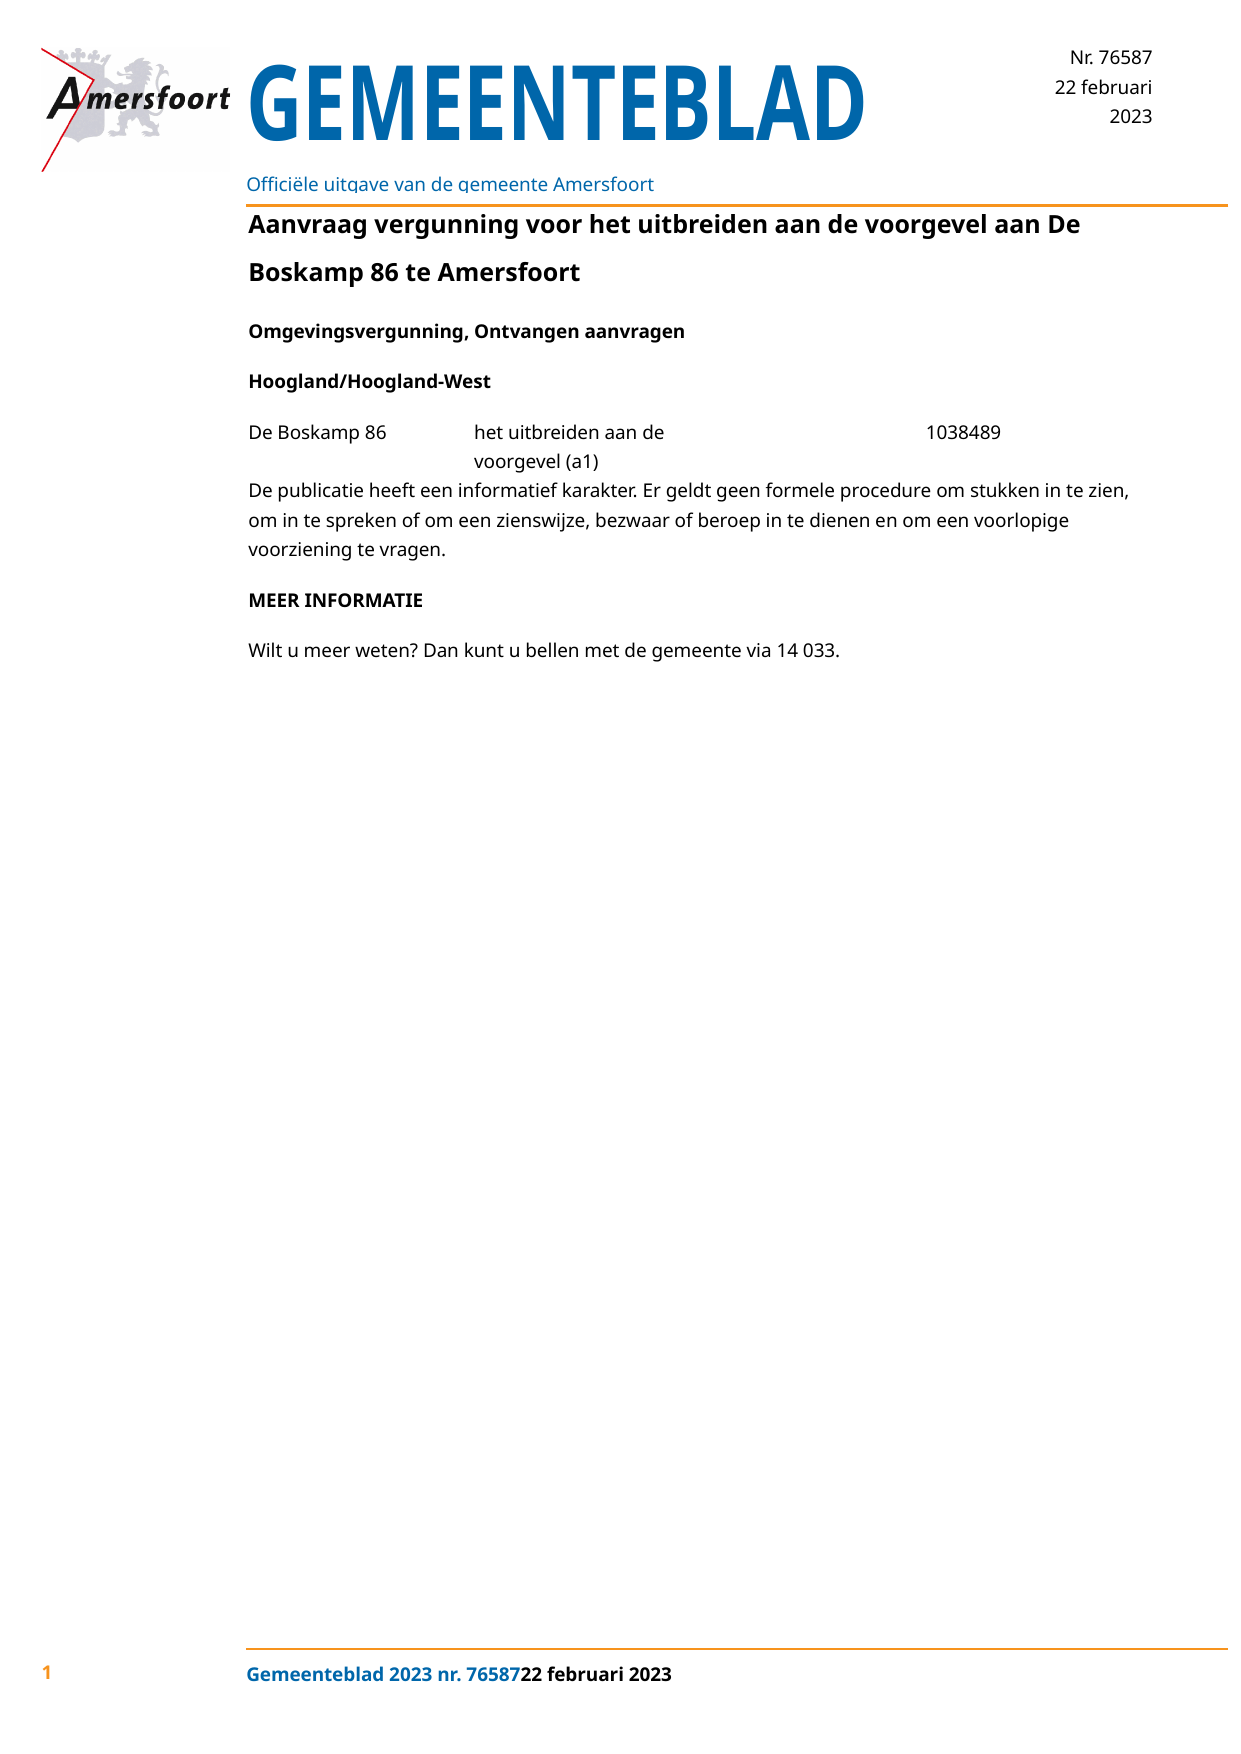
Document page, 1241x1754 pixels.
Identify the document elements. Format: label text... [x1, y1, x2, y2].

text Aanvraag vergunning voor het uitbreiden aan de voorgevel aan De Boskamp 86 te Amersfoort [248, 207, 1152, 288]
text Hoogland/Hoogland-West [248, 368, 1152, 394]
text MEER INFORMATIE [248, 587, 1152, 613]
text Omgevingsvergunning, Ontvangen aanvragen [248, 318, 1152, 344]
table_header [700, 419, 926, 474]
text Wilt u meer weten? Dan kunt u bellen met de gemeente via 14 033. [248, 637, 1152, 663]
text De publicatie heeft een informatief karakter. Er geldt geen formele procedure om stukken in te zien, om in te spreken of om een zienswijze, bezwaar of beroep in te dienen en om een voorlopige voorziening te vragen. [248, 477, 1152, 562]
table_header De Boskamp 86 [248, 419, 474, 474]
table_header het uitbreiden aan de voorgevel (a1) [474, 419, 700, 474]
picture [41, 47, 231, 172]
table_header 1038489 [926, 419, 1152, 474]
